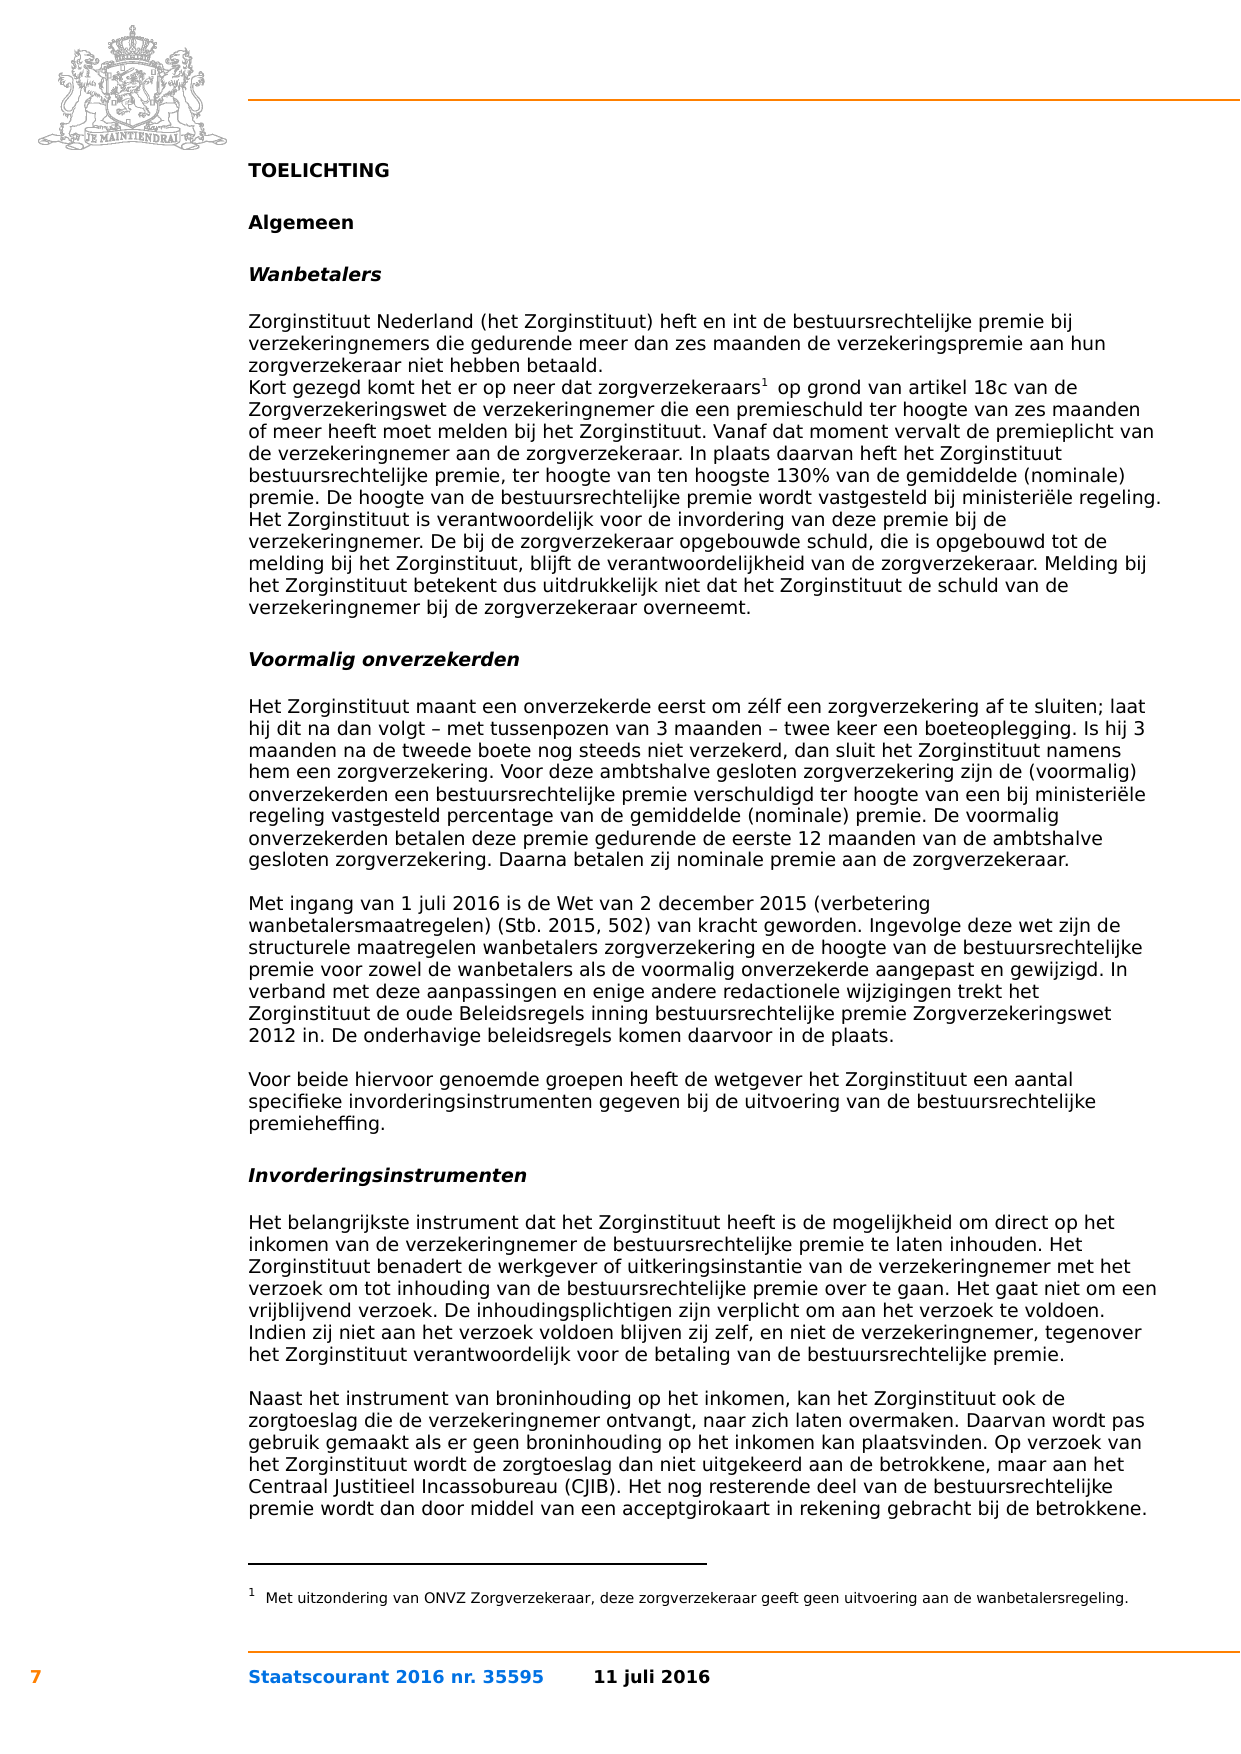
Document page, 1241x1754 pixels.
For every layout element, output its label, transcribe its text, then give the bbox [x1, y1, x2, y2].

subtitle Invorderingsinstrumenten [248, 1165, 1163, 1187]
text Het belangrijkste instrument dat het Zorginstituut heeft is de mogelijkheid om direct op het inkomen van de verzekeringnemer de bestuursrechtelijke premie te laten inhouden. Het Zorginstituut benadert de werkgever of uitkeringsinstantie van de verzekeringnemer met het verzoek om tot inhouding van de bestuursrechtelijke premie over te gaan. Het gaat niet om een vrijblijvend verzoek. De inhoudingsplichtigen zijn verplicht om aan het verzoek te voldoen. Indien zij niet aan het verzoek voldoen blijven zij zelf, en niet de verzekeringnemer, tegenover het Zorginstituut verantwoordelijk voor de betaling van de bestuursrechtelijke premie. [248, 1212, 1163, 1366]
text Met ingang van 1 juli 2016 is de Wet van 2 december 2015 (verbetering wanbetalersmaatregelen) (Stb. 2015, 502) van kracht geworden. Ingevolge deze wet zijn de structurele maatregelen wanbetalers zorgverzekering en de hoogte van de bestuursrechtelijke premie voor zowel de wanbetalers als de voormalig onverzekerde aangepast en gewijzigd. In verband met deze aanpassingen en enige andere redactionele wijzigingen trekt het Zorginstituut de oude Beleidsregels inning bestuursrechtelijke premie Zorgverzekeringswet 2012 in. De onderhavige beleidsregels komen daarvoor in de plaats. [248, 893, 1163, 1047]
text Het Zorginstituut maant een onverzekerde eerst om zélf een zorgverzekering af te sluiten; laat hij dit na dan volgt – met tussenpozen van 3 maanden – twee keer een boeteoplegging. Is hij 3 maanden na de tweede boete nog steeds niet verzekerd, dan sluit het Zorginstituut namens hem een zorgverzekering. Voor deze ambtshalve gesloten zorgverzekering zijn de (voormalig) onverzekerden een bestuursrechtelijke premie verschuldigd ter hoogte van een bij ministeriële regeling vastgesteld percentage van de gemiddelde (nominale) premie. De voormalig onverzekerden betalen deze premie gedurende de eerste 12 maanden van de ambtshalve gesloten zorgverzekering. Daarna betalen zij nominale premie aan de zorgverzekeraar. [248, 696, 1163, 871]
text Kort gezegd komt het er op neer dat zorgverzekeraars op grond van artikel 18c van de Zorgverzekeringswet de verzekeringnemer die een premieschuld ter hoogte van zes maanden of meer heeft moet melden bij het Zorginstituut. Vanaf dat moment vervalt de premieplicht van de verzekeringnemer aan de zorgverzekeraar. In plaats daarvan heft het Zorginstituut bestuursrechtelijke premie, ter hoogte van ten hoogste 130% van de gemiddelde (nominale) premie. De hoogte van de bestuursrechtelijke premie wordt vastgesteld bij ministeriële regeling. Het Zorginstituut is verantwoordelijk voor de invordering van deze premie bij de verzekeringnemer. De bij de zorgverzekeraar opgebouwde schuld, die is opgebouwd tot de melding bij het Zorginstituut, blijft de verantwoordelijkheid van de zorgverzekeraar. Melding bij het Zorginstituut betekent dus uitdrukkelijk niet dat het Zorginstituut de schuld van de verzekeringnemer bij de zorgverzekeraar overneemt. [248, 377, 1163, 618]
subtitle TOELICHTING [248, 160, 1163, 182]
subtitle Wanbetalers [248, 264, 1163, 286]
text Voor beide hiervoor genoemde groepen heeft de wetgever het Zorginstituut een aantal specifieke invorderingsinstrumenten gegeven bij de uitvoering van de bestuursrechtelijke premieheffing. [248, 1069, 1163, 1135]
text Zorginstituut Nederland (het Zorginstituut) heft en int de bestuursrechtelijke premie bij verzekeringnemers die gedurende meer dan zes maanden de verzekeringspremie aan hun zorgverzekeraar niet hebben betaald. [248, 311, 1163, 377]
picture [38, 25, 227, 150]
subtitle Voormalig onverzekerden [248, 648, 1163, 671]
subtitle Algemeen [248, 212, 1163, 234]
text Met uitzondering van ONVZ Zorgverzekeraar, deze zorgverzekeraar geeft geen uitvoering aan de wanbetalersregeling. [248, 1586, 1163, 1608]
text Naast het instrument van broninhouding op het inkomen, kan het Zorginstituut ook de zorgtoeslag die de verzekeringnemer ontvangt, naar zich laten overmaken. Daarvan wordt pas gebruik gemaakt als er geen broninhouding op het inkomen kan plaatsvinden. Op verzoek van het Zorginstituut wordt de zorgtoeslag dan niet uitgekeerd aan de betrokkene, maar aan het Centraal Justitieel Incassobureau (CJIB). Het nog resterende deel van de bestuursrechtelijke premie wordt dan door middel van een acceptgirokaart in rekening gebracht bij de betrokkene. [248, 1388, 1163, 1519]
